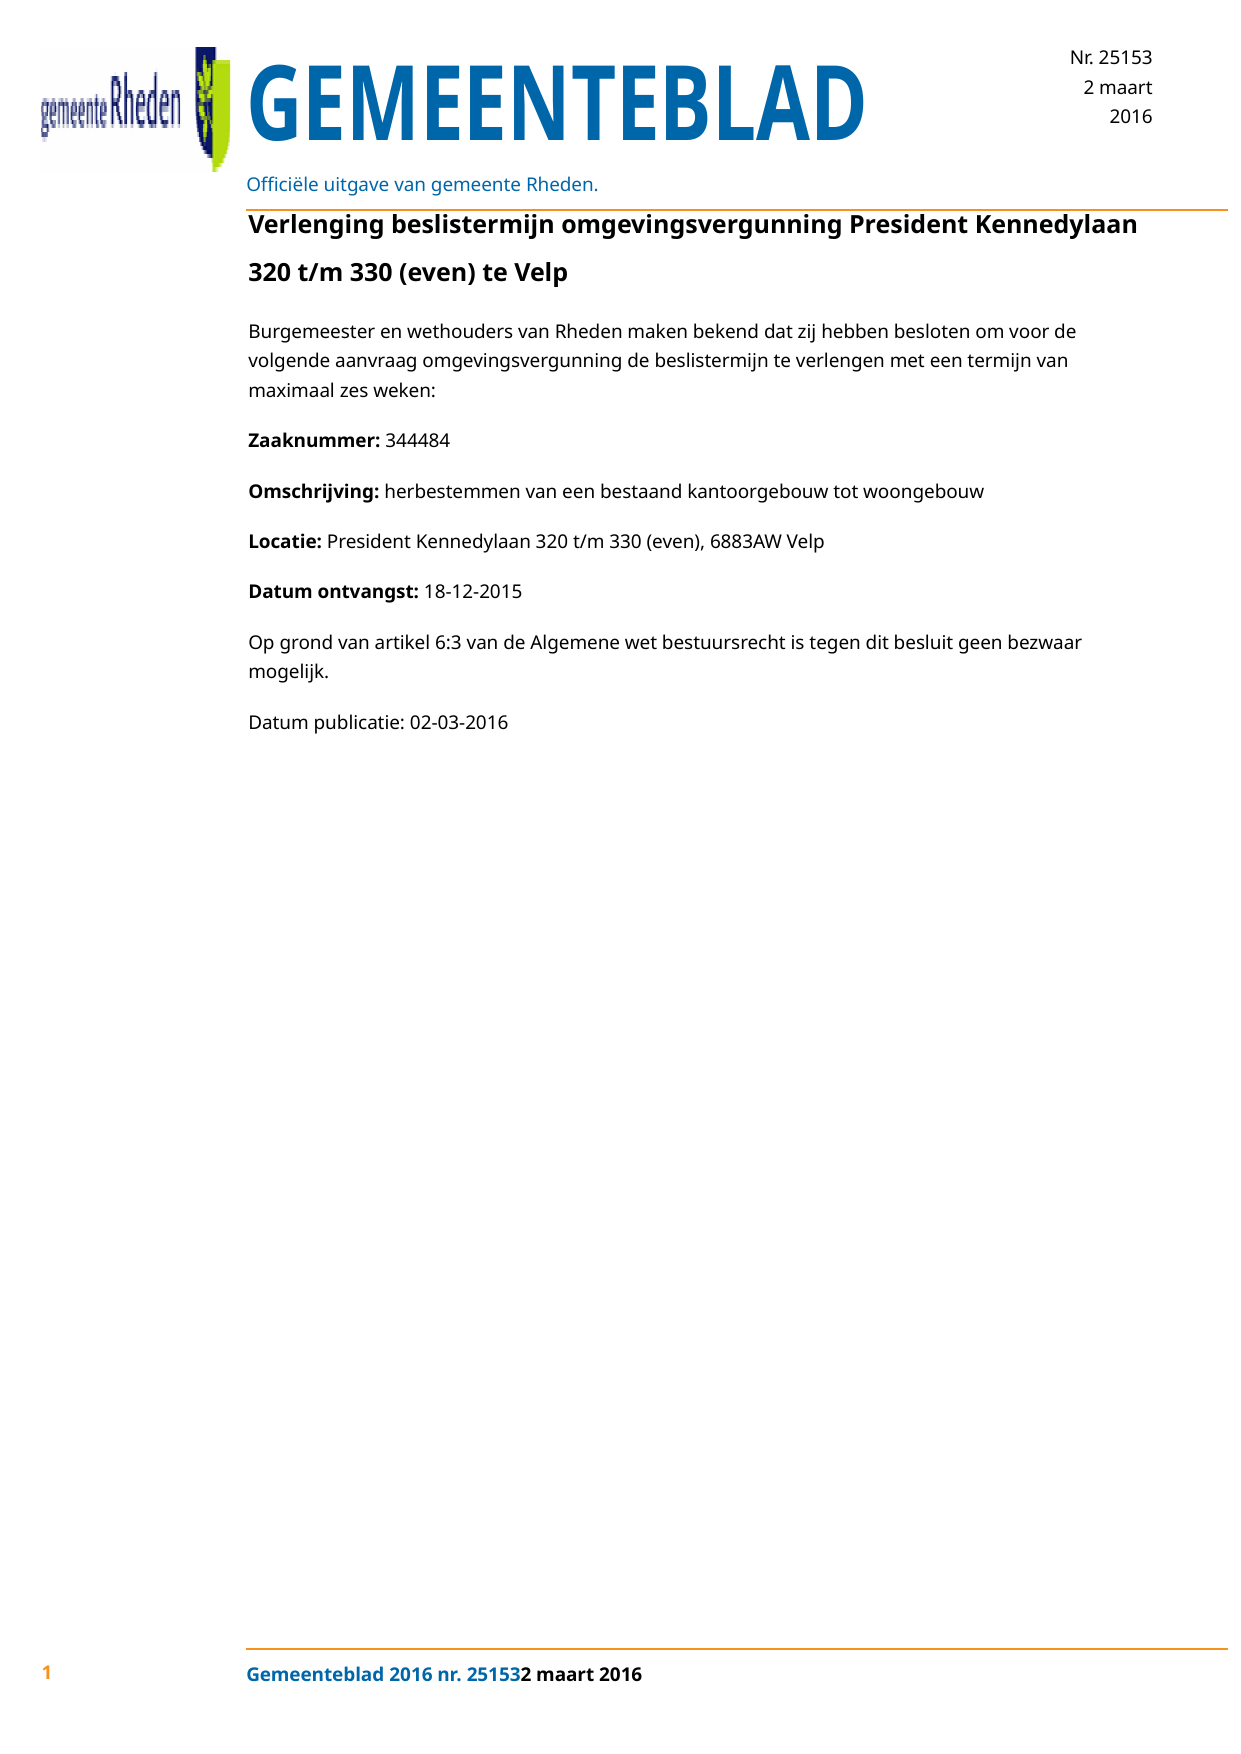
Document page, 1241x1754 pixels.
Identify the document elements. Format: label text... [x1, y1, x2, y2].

text Burgemeester en wethouders van Rheden maken bekend dat zij hebben besloten om voor de volgende aanvraag omgevingsvergunning de beslistermijn te verlengen met een termijn van maximaal zes weken: [248, 318, 1152, 403]
text Locatie: President Kennedylaan 320 t/m 330 (even), 6883AW Velp [248, 528, 1152, 554]
text Zaaknummer: 344484 [248, 427, 1152, 453]
picture [41, 47, 231, 172]
text Op grond van artikel 6:3 van de Algemene wet bestuursrecht is tegen dit besluit geen bezwaar mogelijk. [248, 629, 1152, 684]
text Verlenging beslistermijn omgevingsvergunning President Kennedylaan 320 t/m 330 (even) te Velp [248, 211, 1152, 288]
text Datum ontvangst: 18-12-2015 [248, 579, 1152, 604]
text Datum publicatie: 02-03-2016 [248, 709, 1152, 735]
text Omschrijving: herbestemmen van een bestaand kantoorgebouw tot woongebouw [248, 478, 1152, 504]
